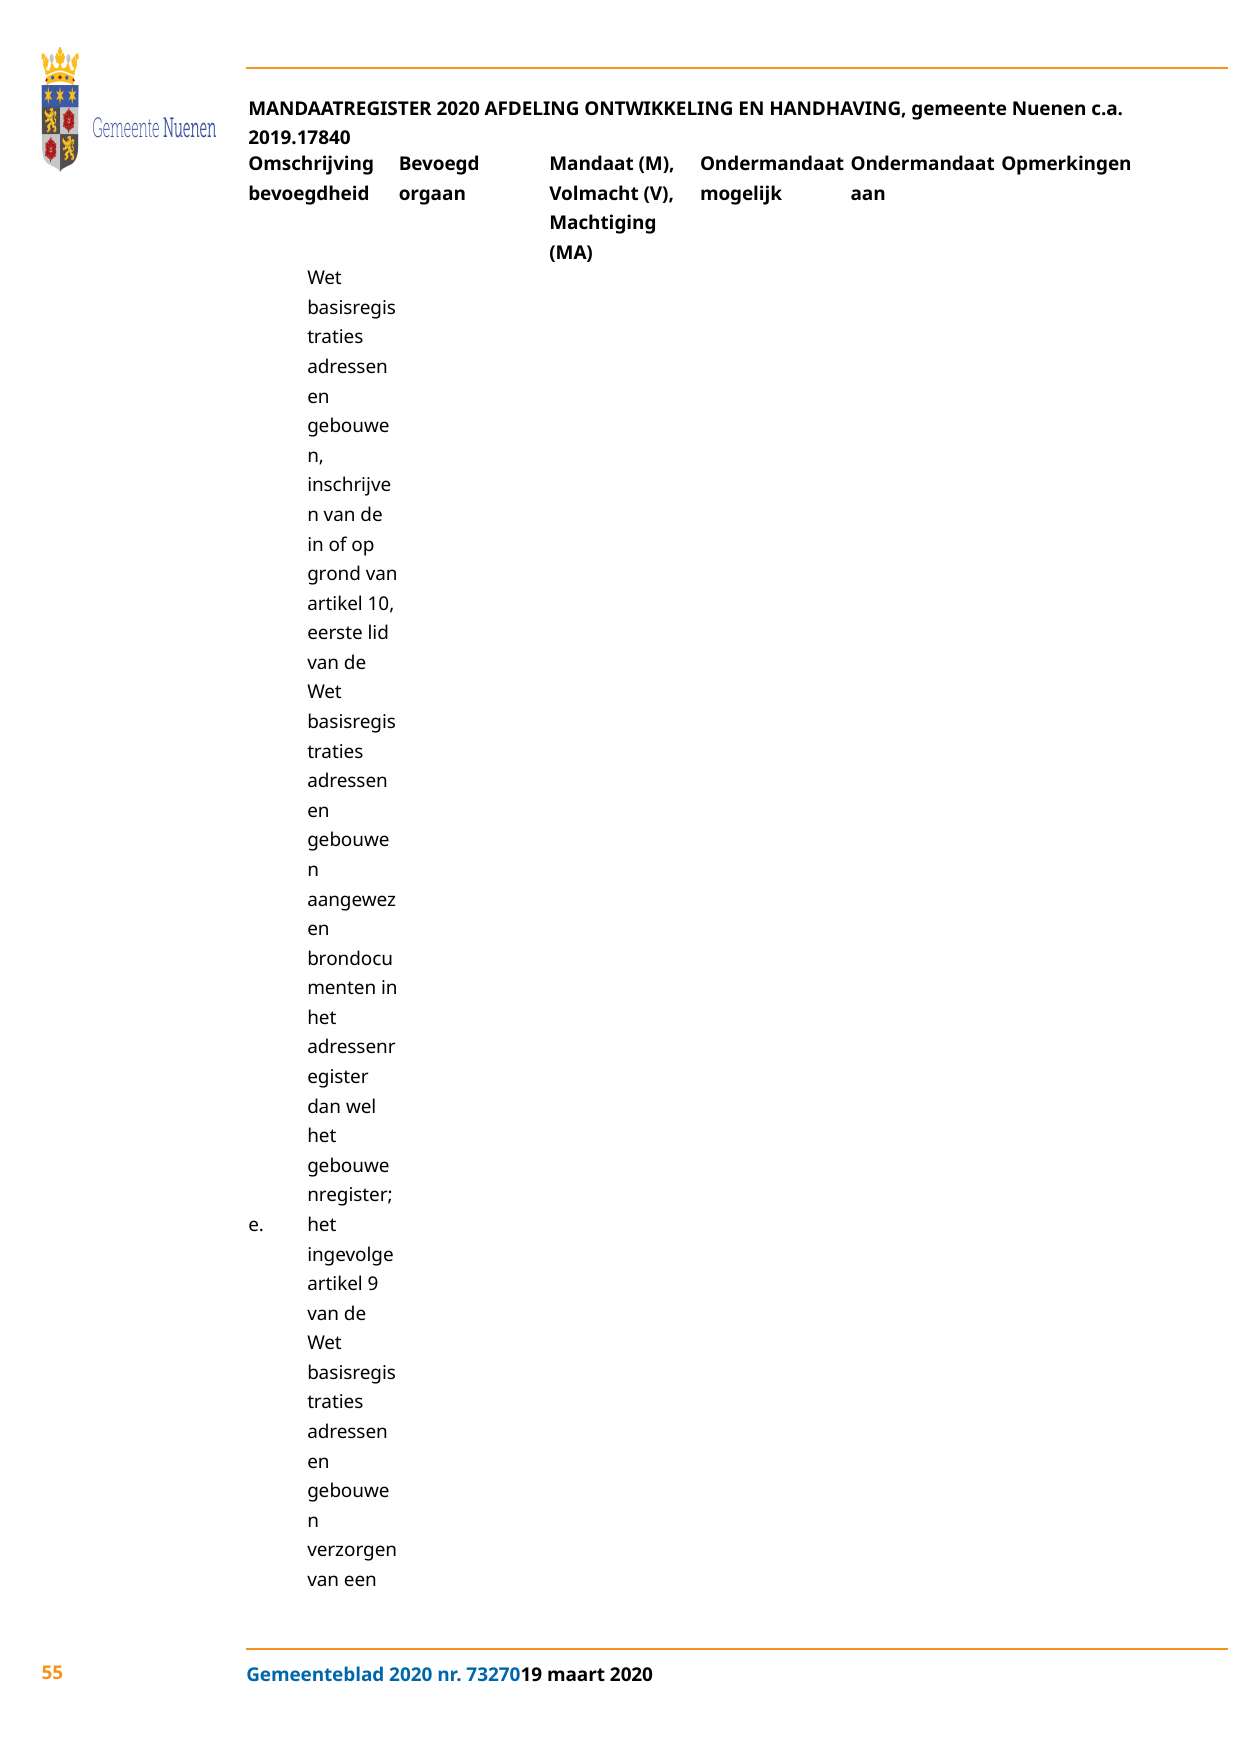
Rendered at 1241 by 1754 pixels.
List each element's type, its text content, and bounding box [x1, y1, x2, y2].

table_cell [399, 265, 549, 1592]
table_cell Wet basisregistraties adressen en gebouwen, inschrijven van de in of op grond van artikel 10, eerste lid van de Wet basisregistraties adressen en gebouwen aangewezen brondocumenten in het adressenregister dan wel het gebouwenregister; het ingevolge artikel 9 van de Wet basisregistraties adressen en gebouwen verzorgen van een [248, 265, 398, 1592]
table_cell Ondermandaat mogelijk [700, 150, 850, 264]
table_cell Mandaat (M), Volmacht (V), Machtiging (MA) [549, 150, 700, 264]
picture [41, 47, 231, 172]
table_cell Ondermandaat aan [850, 150, 1001, 264]
table_cell Opmerkingen [1001, 150, 1152, 264]
table_cell [1001, 265, 1152, 1592]
table_cell [850, 265, 1001, 1592]
table_header MANDAATREGISTER 2020 AFDELING ONTWIKKELING EN HANDHAVING, gemeente Nuenen c.a. 2019.17840 [248, 95, 1152, 150]
table_cell Bevoegd orgaan [399, 150, 549, 264]
table_cell [549, 265, 700, 1592]
table_cell Omschrijving bevoegdheid [248, 150, 398, 264]
table_cell [700, 265, 850, 1592]
